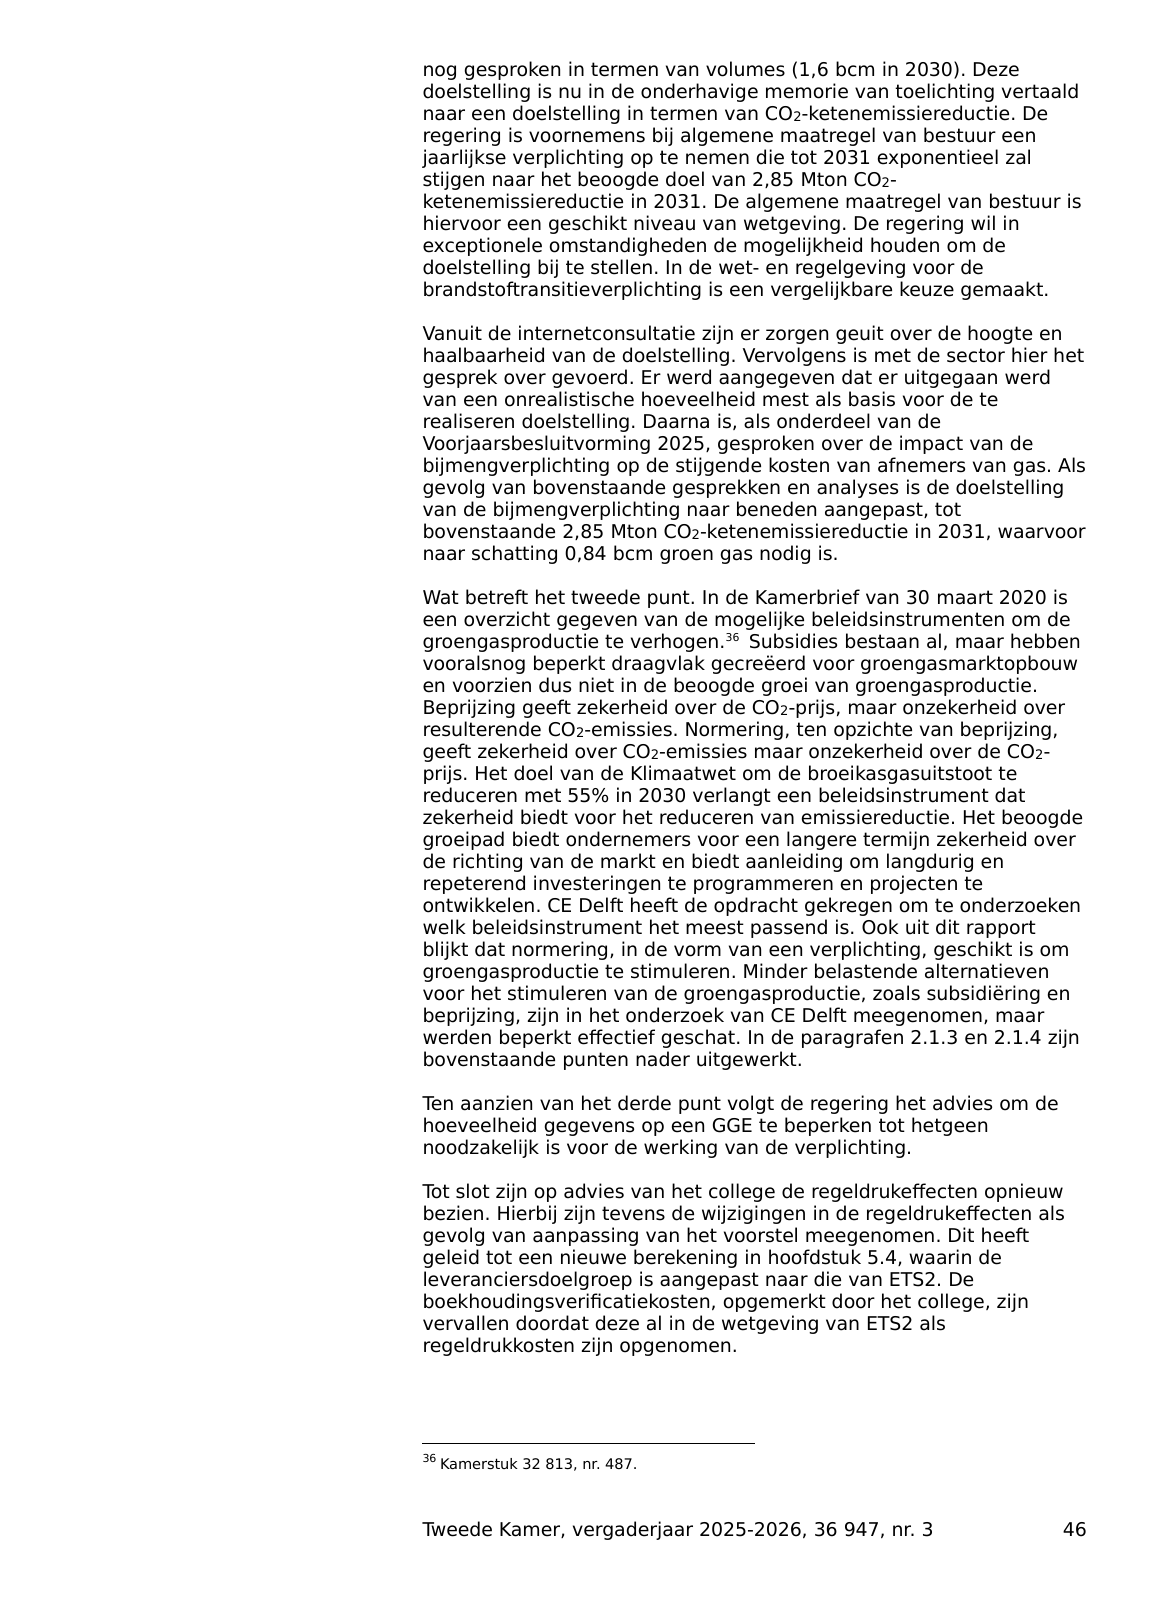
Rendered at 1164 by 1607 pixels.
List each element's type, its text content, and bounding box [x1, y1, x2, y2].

text Ten aanzien van het derde punt volgt de regering het advies om de hoeveelheid gegevens op een GGE te beperken tot hetgeen noodzakelijk is voor de werking van de verplichting. [422, 1093, 1087, 1159]
text Tot slot zijn op advies van het college de regeldrukeffecten opnieuw bezien. Hierbij zijn tevens de wijzigingen in de regeldrukeffecten als gevolg van aanpassing van het voorstel meegenomen. Dit heeft geleid tot een nieuwe berekening in hoofdstuk 5.4, waarin de leveranciersdoelgroep is aangepast naar die van ETS2. De boekhoudingsverificatiekosten, opgemerkt door het college, zijn vervallen doordat deze al in de wetgeving van ETS2 als regeldrukkosten zijn opgenomen. [422, 1181, 1087, 1357]
text Vanuit de internetconsultatie zijn er zorgen geuit over de hoogte en haalbaarheid van de doelstelling. Vervolgens is met de sector hier het gesprek over gevoerd. Er werd aangegeven dat er uitgegaan werd van een onrealistische hoeveelheid mest als basis voor de te realiseren doelstelling. Daarna is, als onderdeel van de Voorjaarsbesluitvorming 2025, gesproken over de impact van de bijmengverplichting op de stijgende kosten van afnemers van gas. Als gevolg van bovenstaande gesprekken en analyses is de doelstelling van de bijmengverplichting naar beneden aangepast, tot bovenstaande 2,85 Mton CO2-ketenemissiereductie in 2031, waarvoor naar schatting 0,84 bcm groen gas nodig is. [422, 323, 1087, 565]
text Kamerstuk 32 813, nr. 487. [422, 1452, 1087, 1474]
text nog gesproken in termen van volumes (1,6 bcm in 2030). Deze doelstelling is nu in de onderhavige memorie van toelichting vertaald naar een doelstelling in termen van CO2-ketenemissiereductie. De regering is voornemens bij algemene maatregel van bestuur een jaarlijkse verplichting op te nemen die tot 2031 exponentieel zal stijgen naar het beoogde doel van 2,85 Mton CO2-ketenemissiereductie in 2031. De algemene maatregel van bestuur is hiervoor een geschikt niveau van wetgeving. De regering wil in exceptionele omstandigheden de mogelijkheid houden om de doelstelling bij te stellen. In de wet- en regelgeving voor de brandstoftransitieverplichting is een vergelijkbare keuze gemaakt. [422, 59, 1087, 301]
text Wat betreft het tweede punt. In de Kamerbrief van 30 maart 2020 is een overzicht gegeven van de mogelijke beleidsinstrumenten om de groengasproductie te verhogen. Subsidies bestaan al, maar hebben vooralsnog beperkt draagvlak gecreëerd voor groengasmarktopbouw en voorzien dus niet in de beoogde groei van groengasproductie. Beprijzing geeft zekerheid over de CO2-prijs, maar onzekerheid over resulterende CO2-emissies. Normering, ten opzichte van beprijzing, geeft zekerheid over CO2-emissies maar onzekerheid over de CO2-prijs. Het doel van de Klimaatwet om de broeikasgasuitstoot te reduceren met 55% in 2030 verlangt een beleidsinstrument dat zekerheid biedt voor het reduceren van emissiereductie. Het beoogde groeipad biedt ondernemers voor een langere termijn zekerheid over de richting van de markt en biedt aanleiding om langdurig en repeterend investeringen te programmeren en projecten te ontwikkelen. CE Delft heeft de opdracht gekregen om te onderzoeken welk beleidsinstrument het meest passend is. Ook uit dit rapport blijkt dat normering, in de vorm van een verplichting, geschikt is om groengasproductie te stimuleren. Minder belastende alternatieven voor het stimuleren van de groengasproductie, zoals subsidiëring en beprijzing, zijn in het onderzoek van CE Delft meegenomen, maar werden beperkt effectief geschat. In de paragrafen 2.1.3 en 2.1.4 zijn bovenstaande punten nader uitgewerkt. [422, 587, 1087, 1071]
